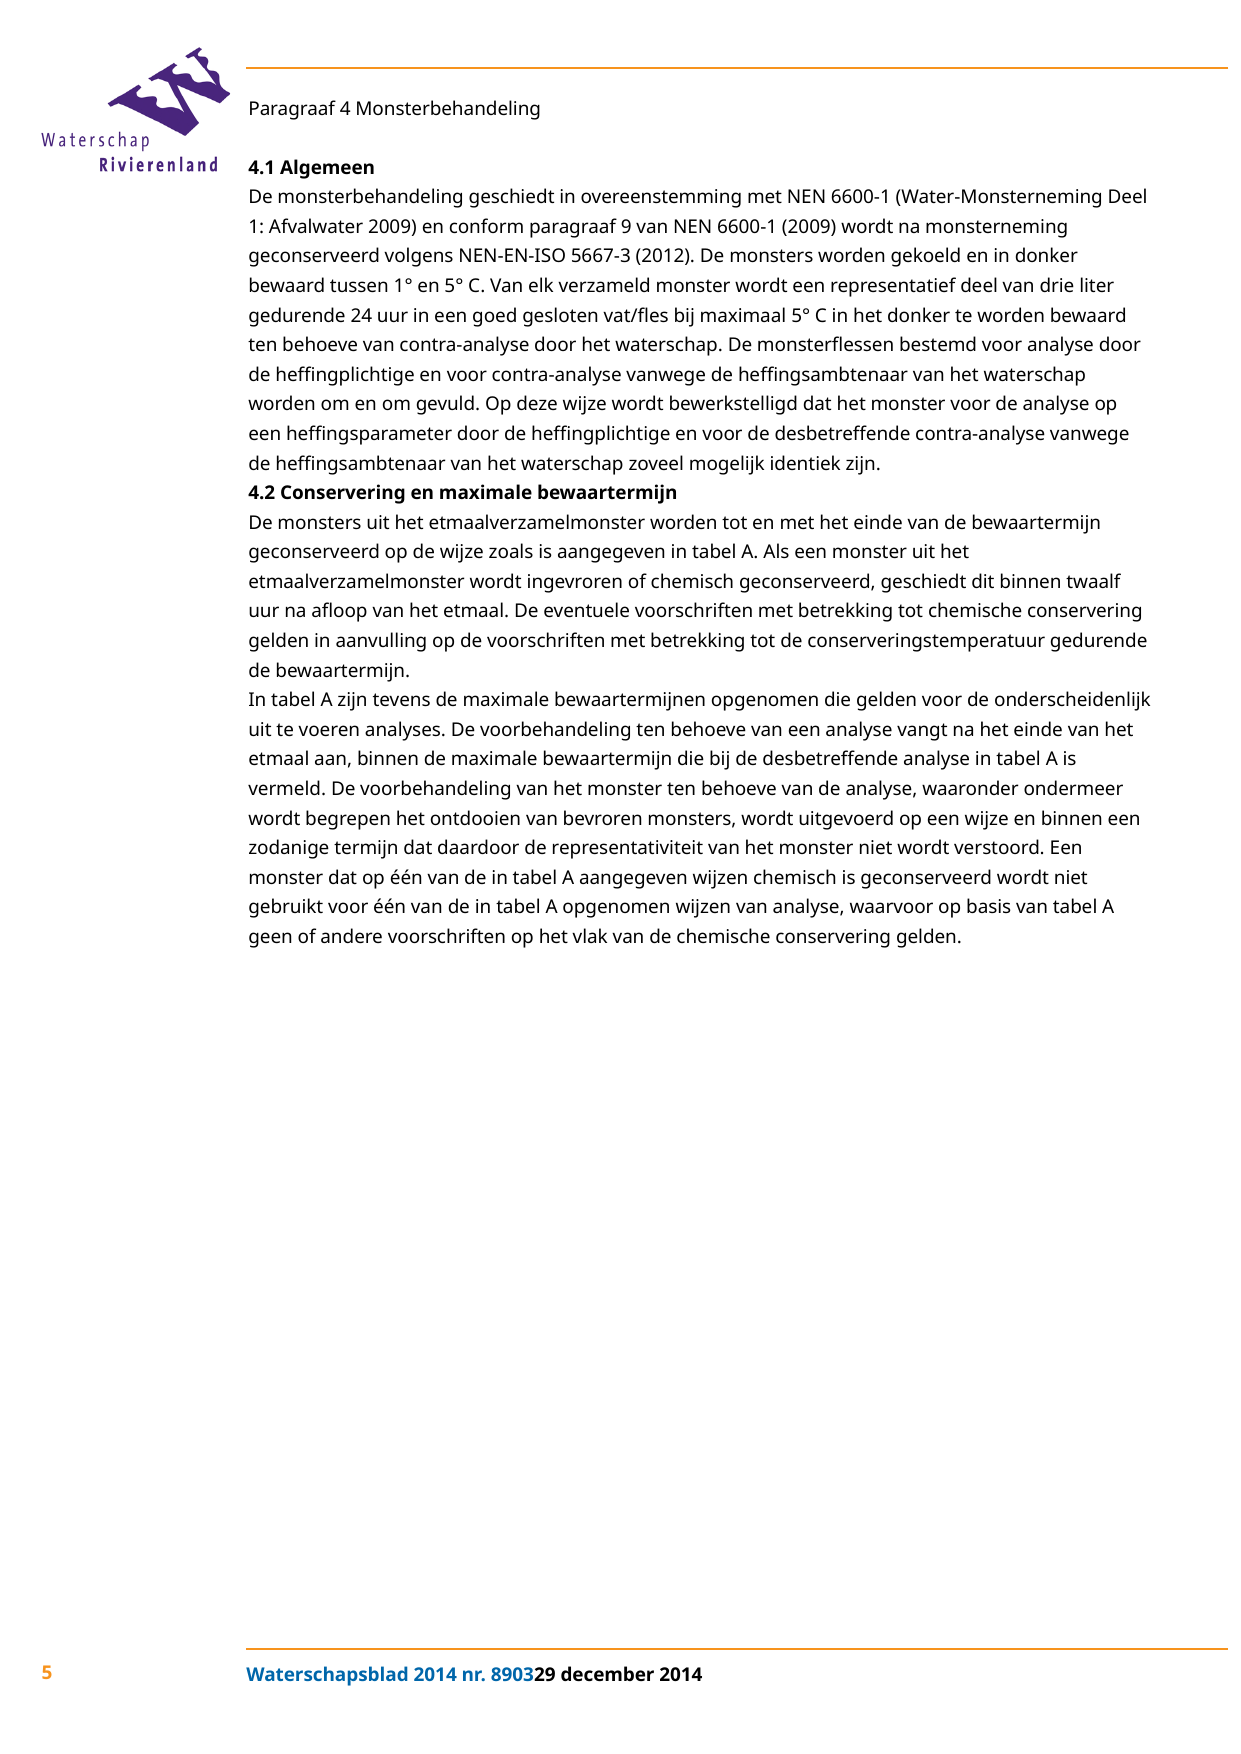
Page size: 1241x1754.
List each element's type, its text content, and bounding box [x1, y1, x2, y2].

picture [41, 47, 231, 172]
text Paragraaf 4 Monsterbehandeling [248, 95, 1152, 121]
text 4.1 Algemeen [248, 154, 1152, 180]
text 4.2 Conservering en maximale bewaartermijn [248, 479, 1152, 505]
text In tabel A zijn tevens de maximale bewaartermijnen opgenomen die gelden voor de onderscheidenlijk uit te voeren analyses. De voorbehandeling ten behoeve van een analyse vangt na het einde van het etmaal aan, binnen de maximale bewaartermijn die bij de desbetreffende analyse in tabel A is vermeld. De voorbehandeling van het monster ten behoeve van de analyse, waaronder ondermeer wordt begrepen het ontdooien van bevroren monsters, wordt uitgevoerd op een wijze en binnen een zodanige termijn dat daardoor de representativiteit van het monster niet wordt verstoord. Een monster dat op één van de in tabel A aangegeven wijzen chemisch is geconserveerd wordt niet gebruikt voor één van de in tabel A opgenomen wijzen van analyse, waarvoor op basis van tabel A geen of andere voorschriften op het vlak van de chemische conservering gelden. [248, 686, 1152, 949]
text De monsters uit het etmaalverzamelmonster worden tot en met het einde van de bewaartermijn geconserveerd op de wijze zoals is aangegeven in tabel A. Als een monster uit het etmaalverzamelmonster wordt ingevroren of chemisch geconserveerd, geschiedt dit binnen twaalf uur na afloop van het etmaal. De eventuele voorschriften met betrekking tot chemische conservering gelden in aanvulling op de voorschriften met betrekking tot de conserveringstemperatuur gedurende de bewaartermijn. [248, 509, 1152, 683]
text De monsterbehandeling geschiedt in overeenstemming met NEN 6600-1 (Water-Monsterneming Deel 1: Afvalwater 2009) en conform paragraaf 9 van NEN 6600-1 (2009) wordt na monsterneming geconserveerd volgens NEN-EN-ISO 5667-3 (2012). De monsters worden gekoeld en in donker bewaard tussen 1° en 5° C. Van elk verzameld monster wordt een representatief deel van drie liter gedurende 24 uur in een goed gesloten vat/fles bij maximaal 5° C in het donker te worden bewaard ten behoeve van contra-analyse door het waterschap. De monsterflessen bestemd voor analyse door de heffingplichtige en voor contra-analyse vanwege de heffingsambtenaar van het waterschap worden om en om gevuld. Op deze wijze wordt bewerkstelligd dat het monster voor de analyse op een heffingsparameter door de heffingplichtige en voor de desbetreffende contra-analyse vanwege de heffingsambtenaar van het waterschap zoveel mogelijk identiek zijn. [248, 183, 1152, 476]
